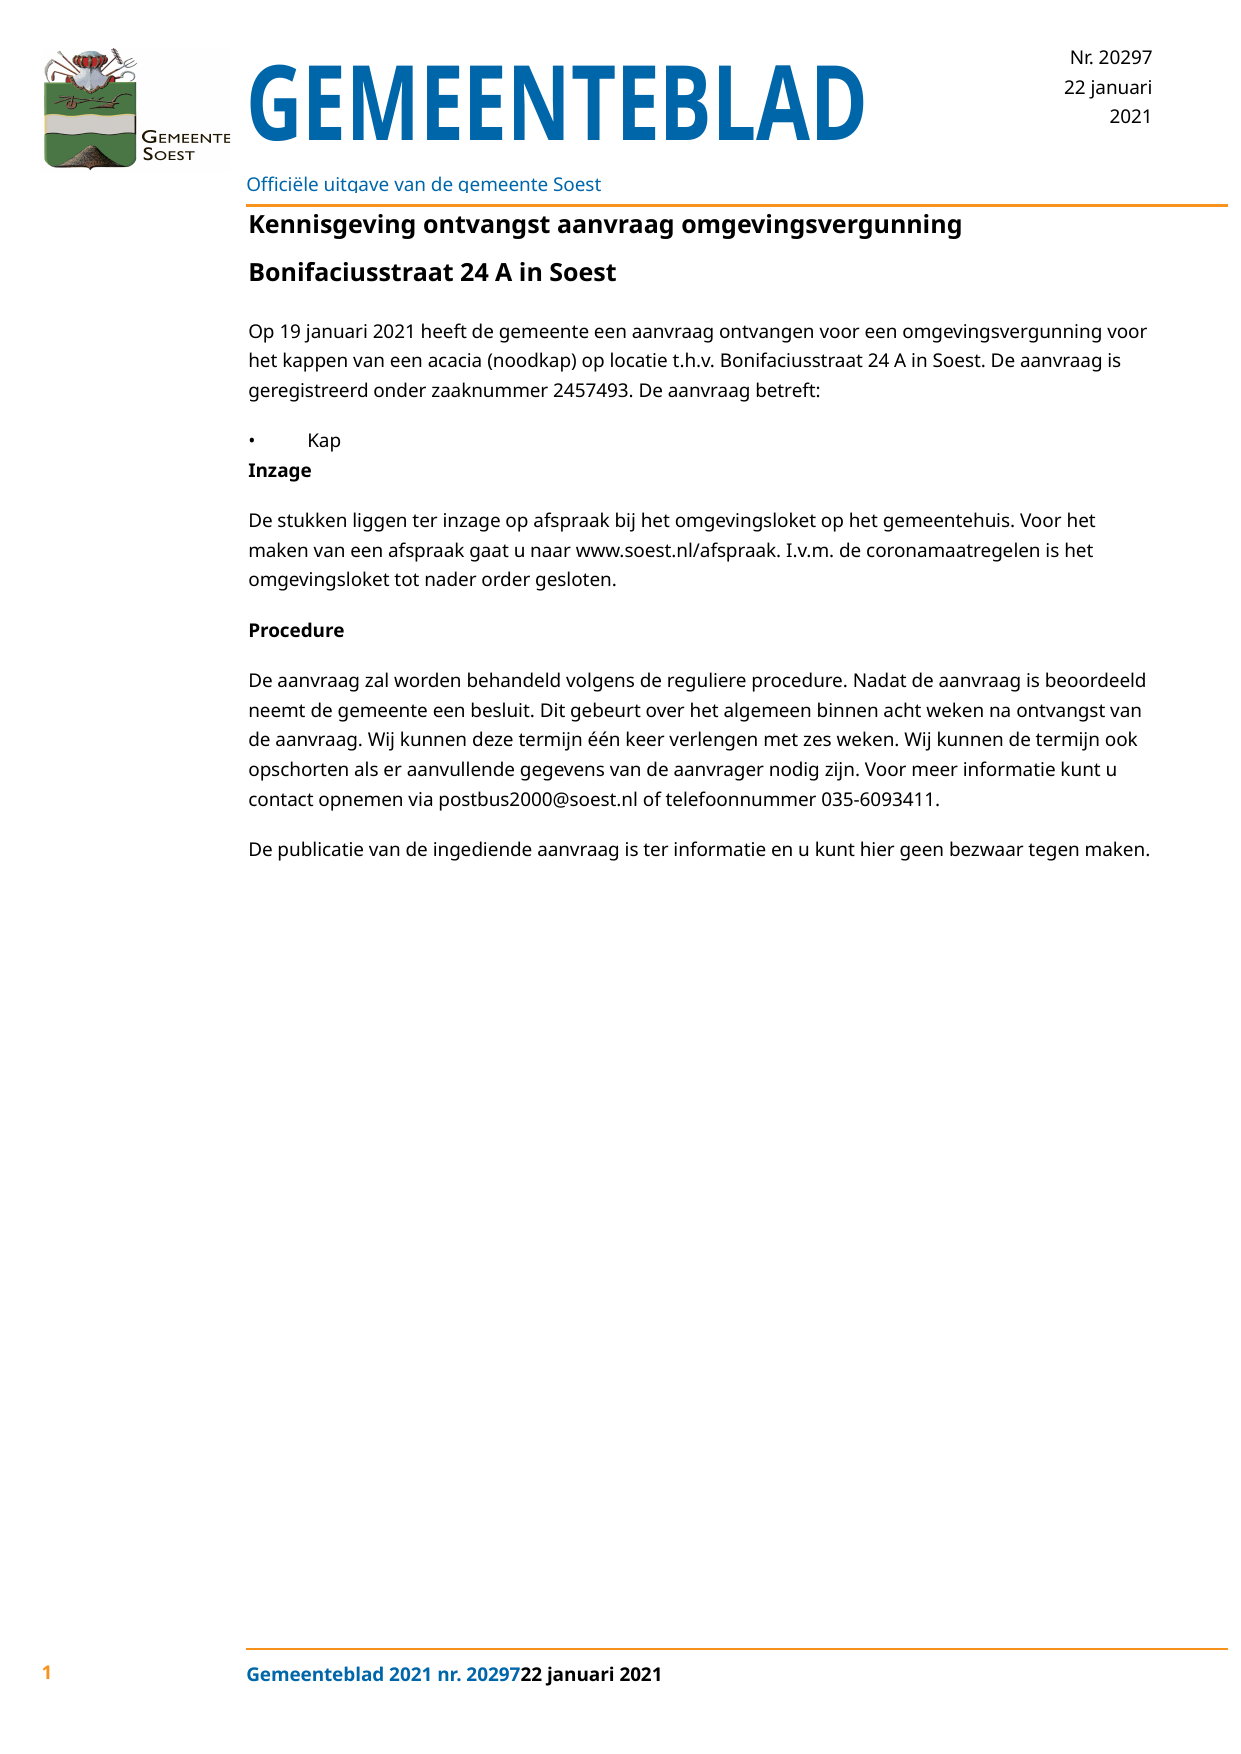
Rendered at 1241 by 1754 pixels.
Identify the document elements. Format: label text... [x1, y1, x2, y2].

text Procedure [248, 617, 1152, 643]
text De aanvraag zal worden behandeld volgens de reguliere procedure. Nadat de aanvraag is beoordeeld neemt de gemeente een besluit. Dit gebeurt over het algemeen binnen acht weken na ontvangst van de aanvraag. Wij kunnen deze termijn één keer verlengen met zes weken. Wij kunnen de termijn ook opschorten als er aanvullende gegevens van de aanvrager nodig zijn. Voor meer informatie kunt u contact opnemen via postbus2000@soest.nl of telefoonnummer 035-6093411. [248, 667, 1152, 812]
picture [41, 47, 231, 172]
text De stukken liggen ter inzage op afspraak bij het omgevingsloket op het gemeentehuis. Voor het maken van een afspraak gaat u naar www.soest.nl/afspraak. I.v.m. de coronamaatregelen is het omgevingsloket tot nader order gesloten. [248, 507, 1152, 592]
text De publicatie van de ingediende aanvraag is ter informatie en u kunt hier geen bezwaar tegen maken. [248, 836, 1152, 862]
text Inzage [248, 457, 1152, 483]
text Kennisgeving ontvangst aanvraag omgevingsvergunning Bonifaciusstraat 24 A in Soest [248, 207, 1152, 288]
text Op 19 januari 2021 heeft de gemeente een aanvraag ontvangen voor een omgevingsvergunning voor het kappen van een acacia (noodkap) op locatie t.h.v. Bonifaciusstraat 24 A in Soest. De aanvraag is geregistreerd onder zaaknummer 2457493. De aanvraag betreft: [248, 318, 1152, 403]
list Kap [248, 427, 1152, 453]
